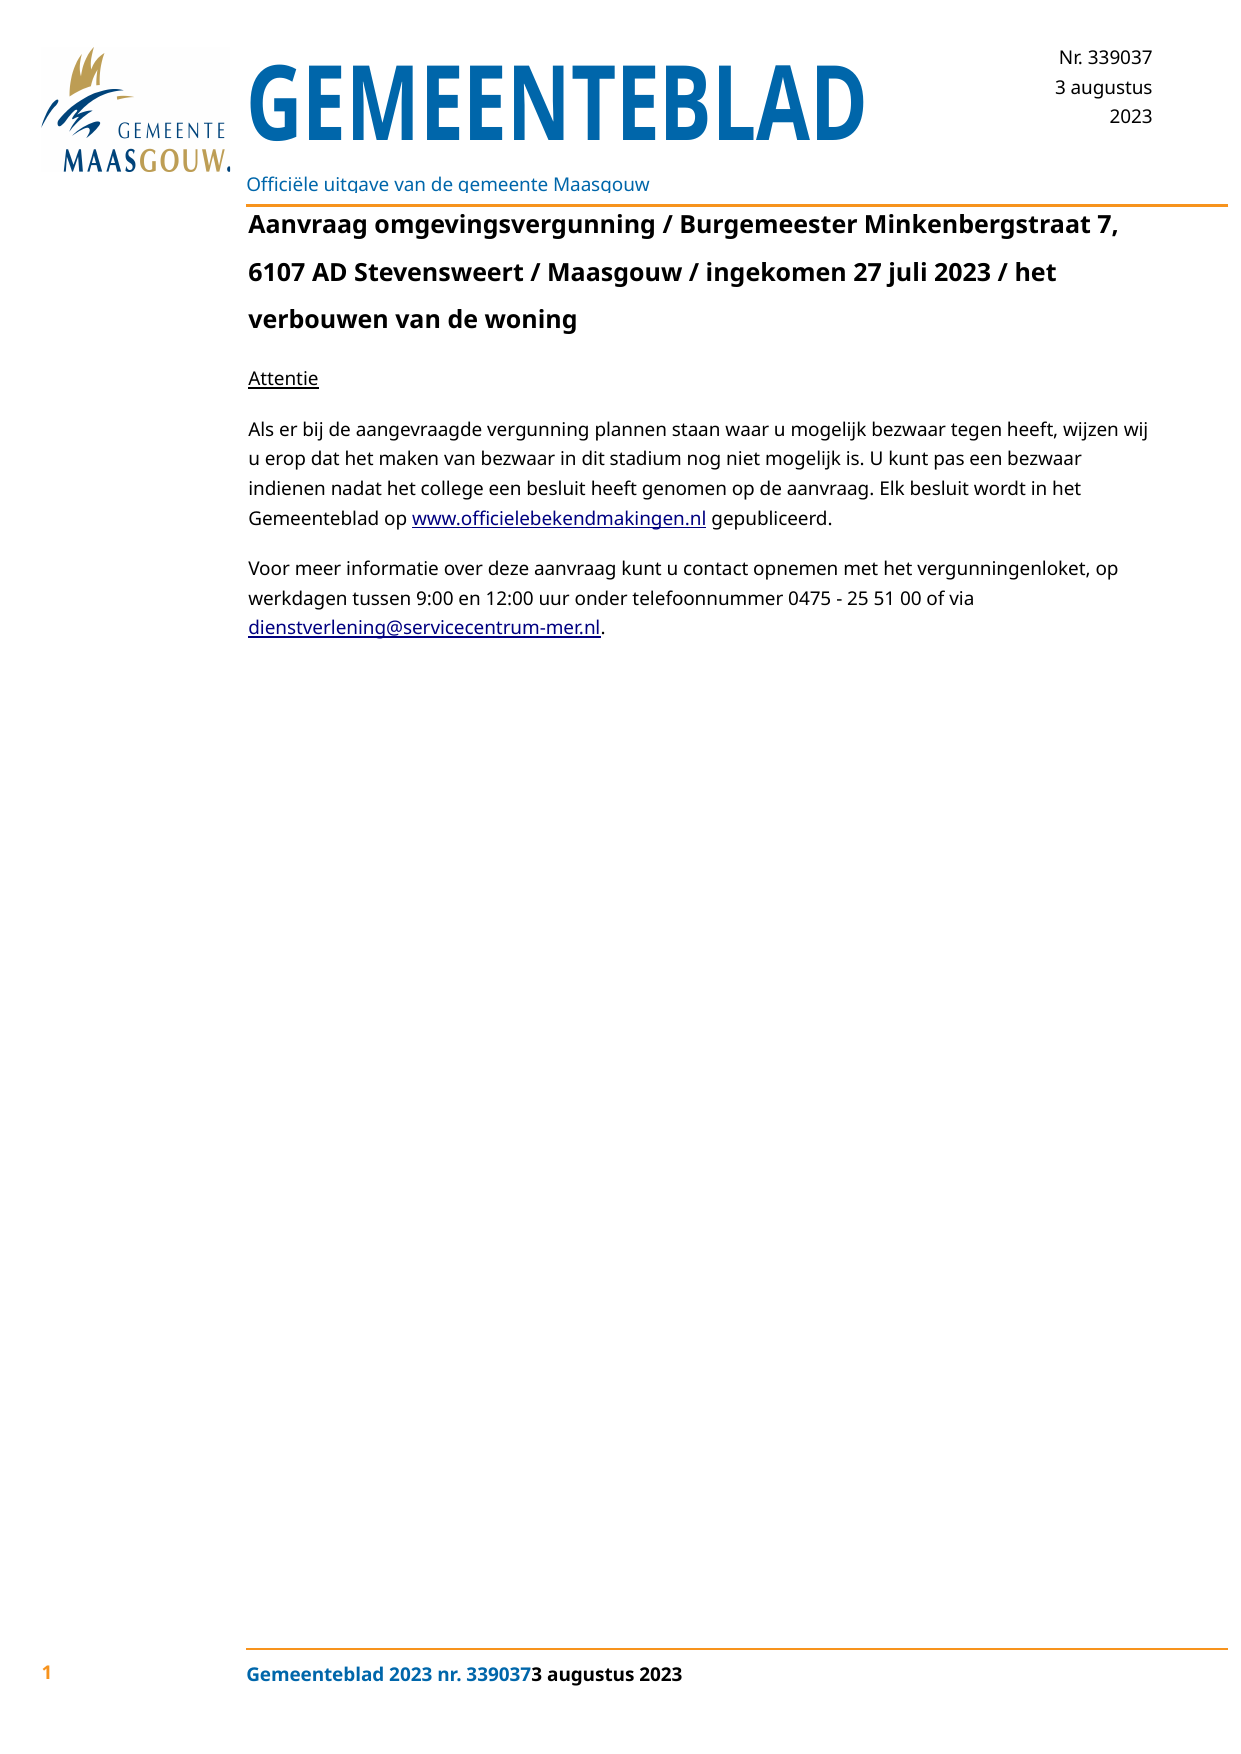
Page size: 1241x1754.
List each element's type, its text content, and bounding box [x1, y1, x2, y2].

text Attentie [248, 366, 1152, 391]
text Aanvraag omgevingsvergunning / Burgemeester Minkenbergstraat 7, 6107 AD Stevensweert / Maasgouw / ingekomen 27 juli 2023 / het verbouwen van de woning [248, 207, 1152, 336]
picture [41, 47, 231, 172]
text Als er bij de aangevraagde vergunning plannen staan waar u mogelijk bezwaar tegen heeft, wijzen wij u erop dat het maken van bezwaar in dit stadium nog niet mogelijk is. U kunt pas een bezwaar indienen nadat het college een besluit heeft genomen op de aanvraag. Elk besluit wordt in het Gemeenteblad op www.officielebekendmakingen.nl gepubliceerd. [248, 416, 1152, 530]
text Voor meer informatie over deze aanvraag kunt u contact opnemen met het vergunningenloket, op werkdagen tussen 9:00 en 12:00 uur onder telefoonnummer 0475 - 25 51 00 of via dienstverlening@servicecentrum-mer.nl. [248, 555, 1152, 640]
